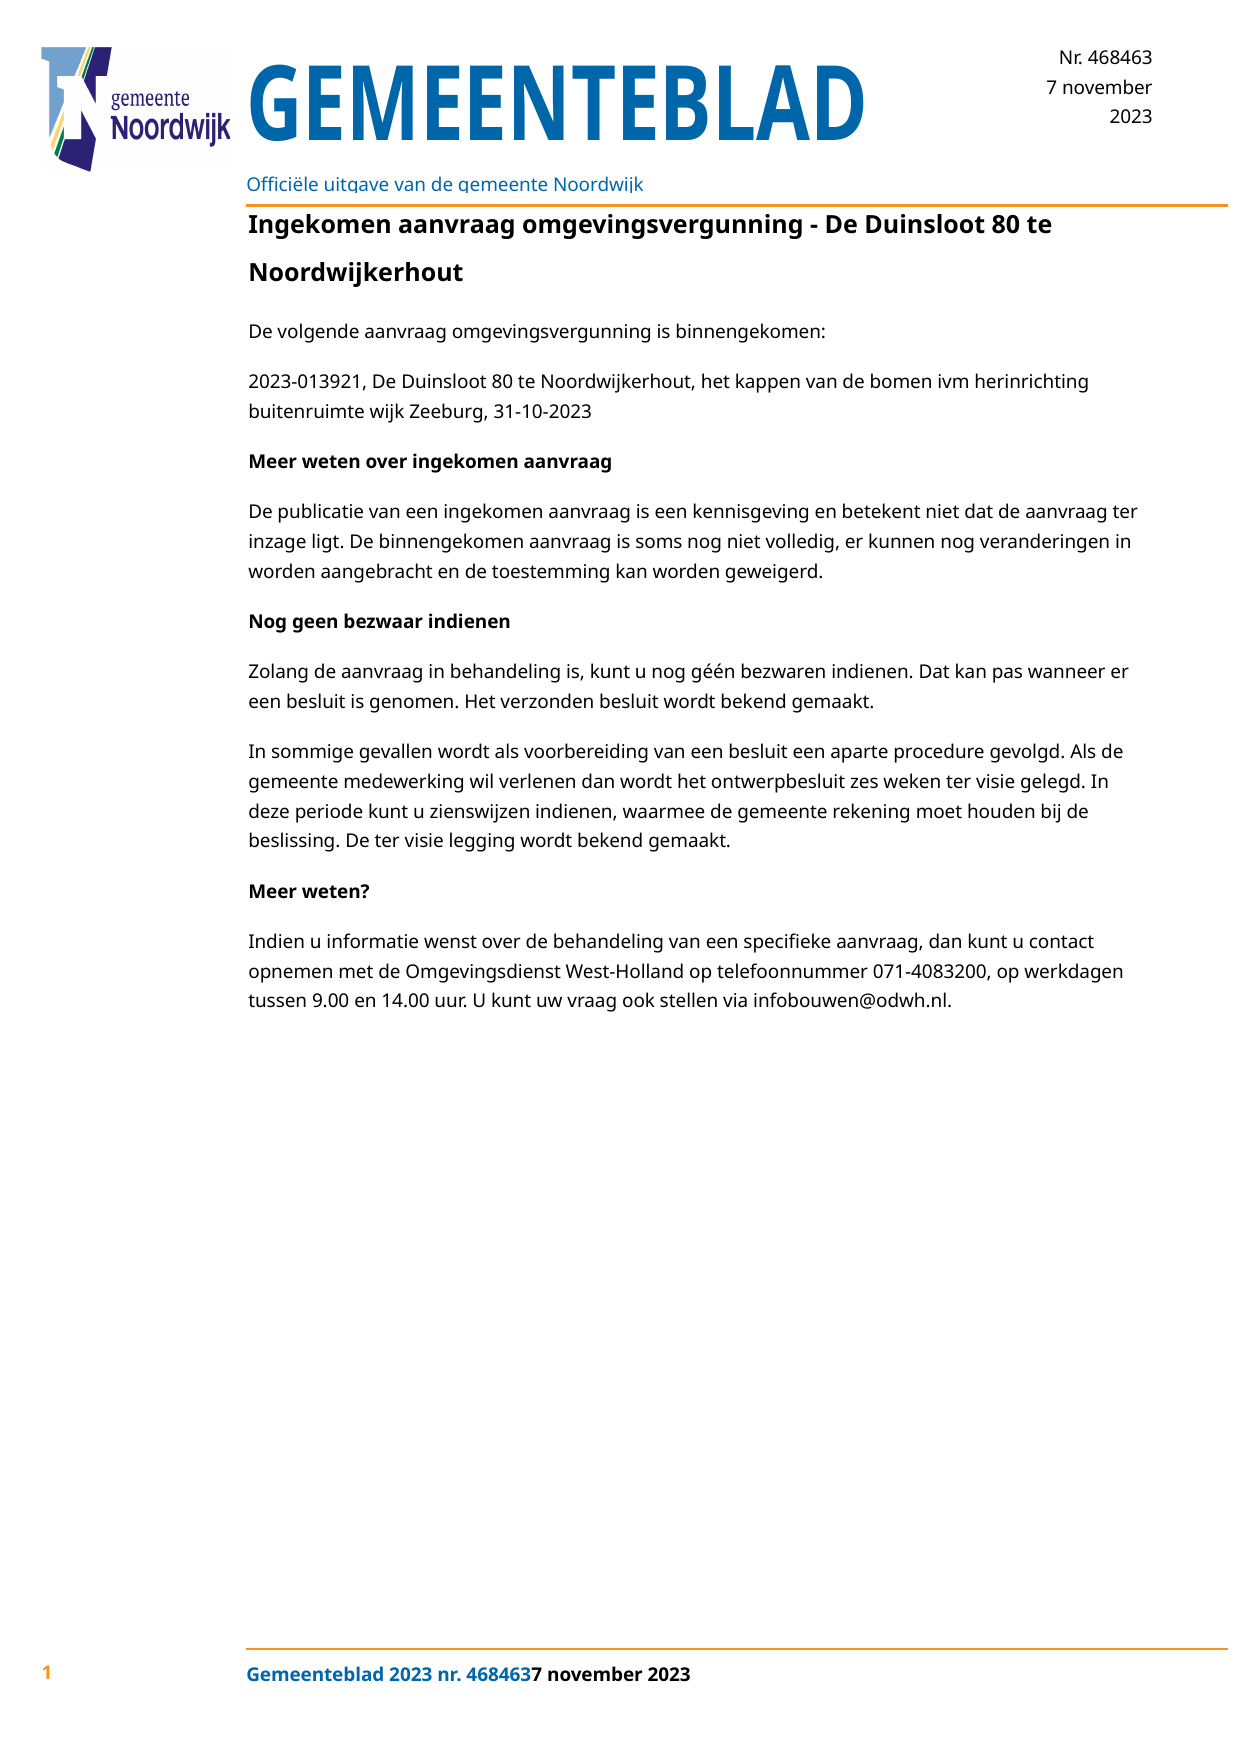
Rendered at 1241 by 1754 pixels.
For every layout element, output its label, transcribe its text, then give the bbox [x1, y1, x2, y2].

text Meer weten over ingekomen aanvraag [248, 448, 1152, 474]
text Zolang de aanvraag in behandeling is, kunt u nog géén bezwaren indienen. Dat kan pas wanneer er een besluit is genomen. Het verzonden besluit wordt bekend gemaakt. [248, 659, 1152, 714]
text De volgende aanvraag omgevingsvergunning is binnengekomen: [248, 318, 1152, 344]
text 2023-013921, De Duinsloot 80 te Noordwijkerhout, het kappen van de bomen ivm herinrichting buitenruimte wijk Zeeburg, 31-10-2023 [248, 368, 1152, 424]
picture [41, 47, 231, 172]
text Meer weten? [248, 878, 1152, 904]
text Indien u informatie wenst over de behandeling van een specifieke aanvraag, dan kunt u contact opnemen met de Omgevingsdienst West-Holland op telefoonnummer 071-4083200, op werkdagen tussen 9.00 en 14.00 uur. U kunt uw vraag ook stellen via infobouwen@odwh.nl. [248, 928, 1152, 1013]
text Nog geen bezwaar indienen [248, 608, 1152, 634]
text In sommige gevallen wordt als voorbereiding van een besluit een aparte procedure gevolgd. Als de gemeente medewerking wil verlenen dan wordt het ontwerpbesluit zes weken ter visie gelegd. In deze periode kunt u zienswijzen indienen, waarmee de gemeente rekening moet houden bij de beslissing. De ter visie legging wordt bekend gemaakt. [248, 739, 1152, 853]
text De publicatie van een ingekomen aanvraag is een kennisgeving en betekent niet dat de aanvraag ter inzage ligt. De binnengekomen aanvraag is soms nog niet volledig, er kunnen nog veranderingen in worden aangebracht en de toestemming kan worden geweigerd. [248, 499, 1152, 584]
text Ingekomen aanvraag omgevingsvergunning - De Duinsloot 80 te Noordwijkerhout [248, 207, 1152, 288]
